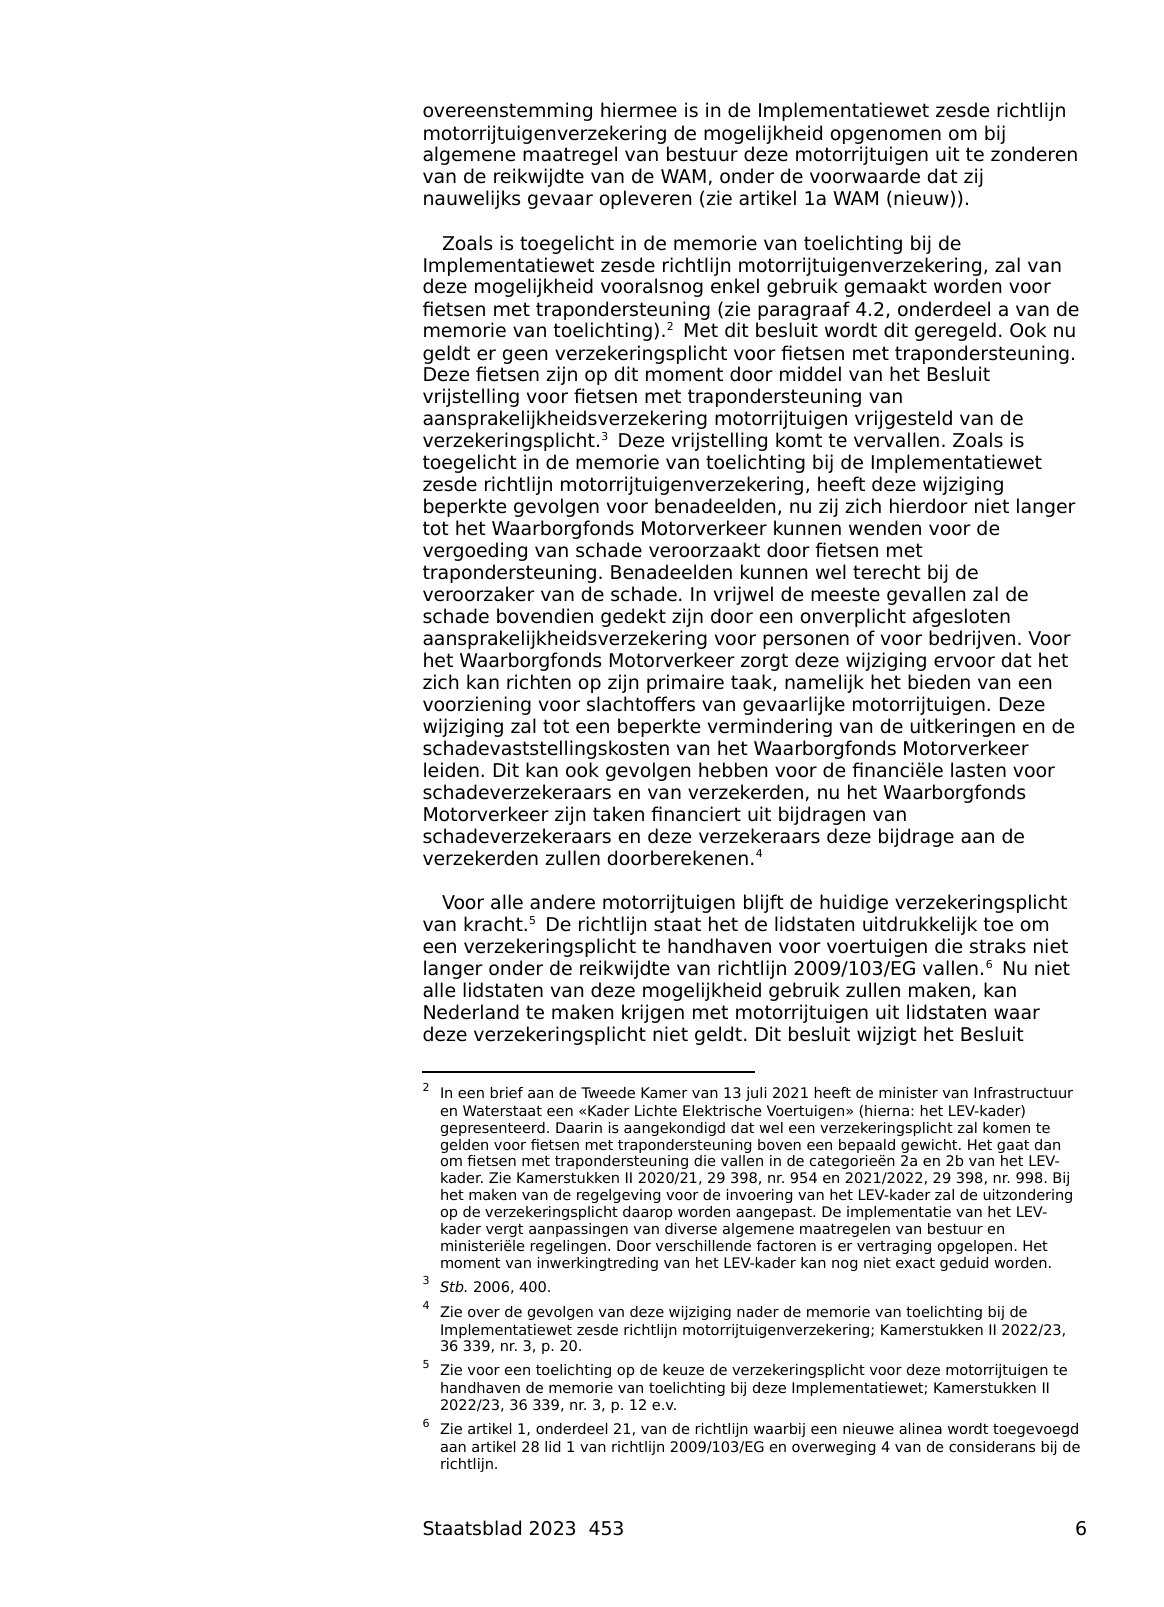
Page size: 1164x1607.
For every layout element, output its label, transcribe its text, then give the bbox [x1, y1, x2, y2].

text Zie voor een toelichting op de keuze de verzekeringsplicht voor deze motorrijtuigen te handhaven de memorie van toelichting bij deze Implementatiewet; Kamerstukken II 2022/23, 36 339, nr. 3, p. 12 e.v. [422, 1358, 1087, 1414]
text Zoals is toegelicht in de memorie van toelichting bij de Implementatiewet zesde richtlijn motorrijtuigenverzekering, zal van deze mogelijkheid vooralsnog enkel gebruik gemaakt worden voor fietsen met trapondersteuning (zie paragraaf 4.2, onderdeel a van de memorie van toelichting). Met dit besluit wordt dit geregeld. Ook nu geldt er geen verzekeringsplicht voor fietsen met trapondersteuning. Deze fietsen zijn op dit moment door middel van het Besluit vrijstelling voor fietsen met trapondersteuning van aansprakelijkheidsverzekering motorrijtuigen vrijgesteld van de verzekeringsplicht. Deze vrijstelling komt te vervallen. Zoals is toegelicht in de memorie van toelichting bij de Implementatiewet zesde richtlijn motorrijtuigenverzekering, heeft deze wijziging beperkte gevolgen voor benadeelden, nu zij zich hierdoor niet langer tot het Waarborgfonds Motorverkeer kunnen wenden voor de vergoeding van schade veroorzaakt door fietsen met trapondersteuning. Benadeelden kunnen wel terecht bij de veroorzaker van de schade. In vrijwel de meeste gevallen zal de schade bovendien gedekt zijn door een onverplicht afgesloten aansprakelijkheidsverzekering voor personen of voor bedrijven. Voor het Waarborgfonds Motorverkeer zorgt deze wijziging ervoor dat het zich kan richten op zijn primaire taak, namelijk het bieden van een voorziening voor slachtoffers van gevaarlijke motorrijtuigen. Deze wijziging zal tot een beperkte vermindering van de uitkeringen en de schadevaststellingskosten van het Waarborgfonds Motorverkeer leiden. Dit kan ook gevolgen hebben voor de financiële lasten voor schadeverzekeraars en van verzekerden, nu het Waarborgfonds Motorverkeer zijn taken financiert uit bijdragen van schadeverzekeraars en deze verzekeraars deze bijdrage aan de verzekerden zullen doorberekenen. [422, 232, 1087, 870]
text overeenstemming hiermee is in de Implementatiewet zesde richtlijn motorrijtuigenverzekering de mogelijkheid opgenomen om bij algemene maatregel van bestuur deze motorrijtuigen uit te zonderen van de reikwijdte van de WAM, onder de voorwaarde dat zij nauwelijks gevaar opleveren (zie artikel 1a WAM (nieuw)). [422, 100, 1087, 210]
text In een brief aan de Tweede Kamer van 13 juli 2021 heeft de minister van Infrastructuur en Waterstaat een «Kader Lichte Elektrische Voertuigen» (hierna: het LEV-kader) gepresenteerd. Daarin is aangekondigd dat wel een verzekeringsplicht zal komen te gelden voor fietsen met trapondersteuning boven een bepaald gewicht. Het gaat dan om fietsen met trapondersteuning die vallen in de categorieën 2a en 2b van het LEV-kader. Zie Kamerstukken II 2020/21, 29 398, nr. 954 en 2021/2022, 29 398, nr. 998. Bij het maken van de regelgeving voor de invoering van het LEV-kader zal de uitzondering op de verzekeringsplicht daarop worden aangepast. De implementatie van het LEV-kader vergt aanpassingen van diverse algemene maatregelen van bestuur en ministeriële regelingen. Door verschillende factoren is er vertraging opgelopen. Het moment van inwerkingtreding van het LEV-kader kan nog niet exact geduid worden. [422, 1081, 1087, 1272]
text Stb. 2006, 400. [422, 1274, 1087, 1297]
text Zie over de gevolgen van deze wijziging nader de memorie van toelichting bij de Implementatiewet zesde richtlijn motorrijtuigenverzekering; Kamerstukken II 2022/23, 36 339, nr. 3, p. 20. [422, 1299, 1087, 1355]
text Voor alle andere motorrijtuigen blijft de huidige verzekeringsplicht van kracht. De richtlijn staat het de lidstaten uitdrukkelijk toe om een verzekeringsplicht te handhaven voor voertuigen die straks niet langer onder de reikwijdte van richtlijn 2009/103/EG vallen. Nu niet alle lidstaten van deze mogelijkheid gebruik zullen maken, kan Nederland te maken krijgen met motorrijtuigen uit lidstaten waar deze verzekeringsplicht niet geldt. Dit besluit wijzigt het Besluit [422, 892, 1087, 1046]
text Zie artikel 1, onderdeel 21, van de richtlijn waarbij een nieuwe alinea wordt toegevoegd aan artikel 28 lid 1 van richtlijn 2009/103/EG en overweging 4 van de considerans bij de richtlijn. [422, 1417, 1087, 1473]
